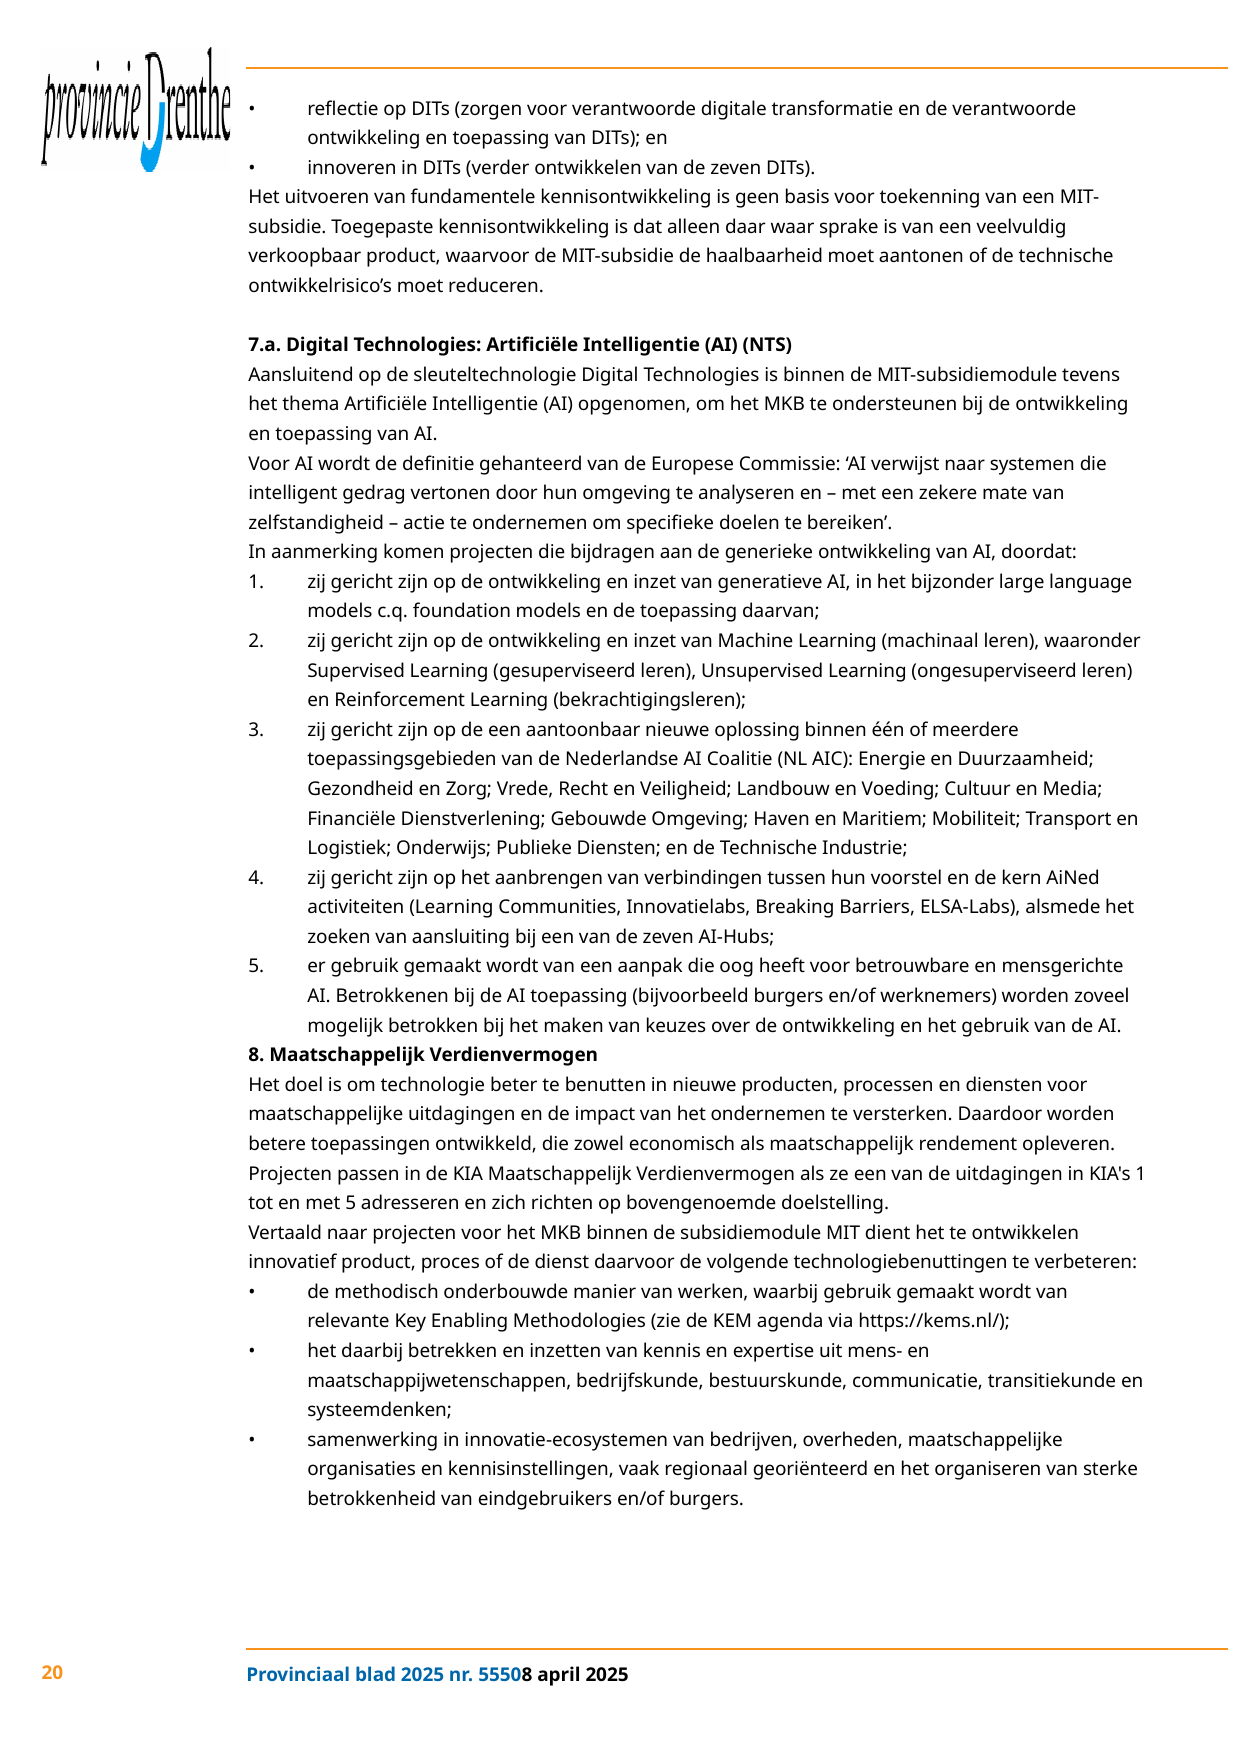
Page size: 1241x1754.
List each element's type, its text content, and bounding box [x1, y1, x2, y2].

text Het doel is om technologie beter te benutten in nieuwe producten, processen en diensten voor maatschappelijke uitdagingen en de impact van het ondernemen te versterken. Daardoor worden betere toepassingen ontwikkeld, die zowel economisch als maatschappelijk rendement opleveren. [248, 1071, 1152, 1156]
text 7.a. Digital Technologies: Artificiële Intelligentie (AI) (NTS) [248, 331, 1152, 357]
text Het uitvoeren van fundamentele kennisontwikkeling is geen basis voor toekenning van een MIT-subsidie. Toegepaste kennisontwikkeling is dat alleen daar waar sprake is van een veelvuldig verkoopbaar product, waarvoor de MIT-subsidie de haalbaarheid moet aantonen of de technische ontwikkelrisico’s moet reduceren. [248, 183, 1152, 298]
list reflectie op DITs (zorgen voor verantwoorde digitale transformatie en de verantwoorde ontwikkeling en toepassing van DITs); en [248, 95, 1152, 150]
list innoveren in DITs (verder ontwikkelen van de zeven DITs). [248, 154, 1152, 180]
text In aanmerking komen projecten die bijdragen aan de generieke ontwikkeling van AI, doordat: [248, 538, 1152, 564]
list zij gericht zijn op de een aantoonbaar nieuwe oplossing binnen één of meerdere toepassingsgebieden van de Nederlandse AI Coalitie (NL AIC): Energie en Duurzaamheid; Gezondheid en Zorg; Vrede, Recht en Veiligheid; Landbouw en Voeding; Cultuur en Media; Financiële Dienstverlening; Gebouwde Omgeving; Haven en Maritiem; Mobiliteit; Transport en Logistiek; Onderwijs; Publieke Diensten; en de Technische Industrie; [248, 716, 1152, 860]
text Voor AI wordt de definitie gehanteerd van de Europese Commissie: ‘AI verwijst naar systemen die intelligent gedrag vertonen door hun omgeving te analyseren en – met een zekere mate van zelfstandigheid – actie te ondernemen om specifieke doelen te bereiken’. [248, 450, 1152, 535]
list het daarbij betrekken en inzetten van kennis en expertise uit mens- en maatschappijwetenschappen, bedrijfskunde, bestuurskunde, communicatie, transitiekunde en systeemdenken; [248, 1337, 1152, 1422]
list zij gericht zijn op het aanbrengen van verbindingen tussen hun voorstel en de kern AiNed activiteiten (Learning Communities, Innovatielabs, Breaking Barriers, ELSA-Labs), alsmede het zoeken van aansluiting bij een van de zeven AI-Hubs; [248, 864, 1152, 949]
text 8. Maatschappelijk Verdienvermogen [248, 1041, 1152, 1067]
text Aansluitend op de sleuteltechnologie Digital Technologies is binnen de MIT-subsidiemodule tevens het thema Artificiële Intelligentie (AI) opgenomen, om het MKB te ondersteunen bij de ontwikkeling en toepassing van AI. [248, 361, 1152, 446]
picture [41, 47, 231, 172]
text Vertaald naar projecten voor het MKB binnen de subsidiemodule MIT dient het te ontwikkelen innovatief product, proces of de dienst daarvoor de volgende technologiebenuttingen te verbeteren: [248, 1219, 1152, 1274]
list de methodisch onderbouwde manier van werken, waarbij gebruik gemaakt wordt van relevante Key Enabling Methodologies (zie de KEM agenda via https://kems.nl/); [248, 1278, 1152, 1333]
list zij gericht zijn op de ontwikkeling en inzet van Machine Learning (machinaal leren), waaronder Supervised Learning (gesuperviseerd leren), Unsupervised Learning (ongesuperviseerd leren) en Reinforcement Learning (bekrachtigingsleren); [248, 627, 1152, 712]
list er gebruik gemaakt wordt van een aanpak die oog heeft voor betrouwbare en mensgerichte AI. Betrokkenen bij de AI toepassing (bijvoorbeeld burgers en/of werknemers) worden zoveel mogelijk betrokken bij het maken van keuzes over de ontwikkeling en het gebruik van de AI. [248, 953, 1152, 1038]
text Projecten passen in de KIA Maatschappelijk Verdienvermogen als ze een van de uitdagingen in KIA's 1 tot en met 5 adresseren en zich richten op bovengenoemde doelstelling. [248, 1160, 1152, 1215]
list zij gericht zijn op de ontwikkeling en inzet van generatieve AI, in het bijzonder large language models c.q. foundation models en de toepassing daarvan; [248, 568, 1152, 623]
list samenwerking in innovatie-ecosystemen van bedrijven, overheden, maatschappelijke organisaties en kennisinstellingen, vaak regionaal georiënteerd en het organiseren van sterke betrokkenheid van eindgebruikers en/of burgers. [248, 1426, 1152, 1511]
